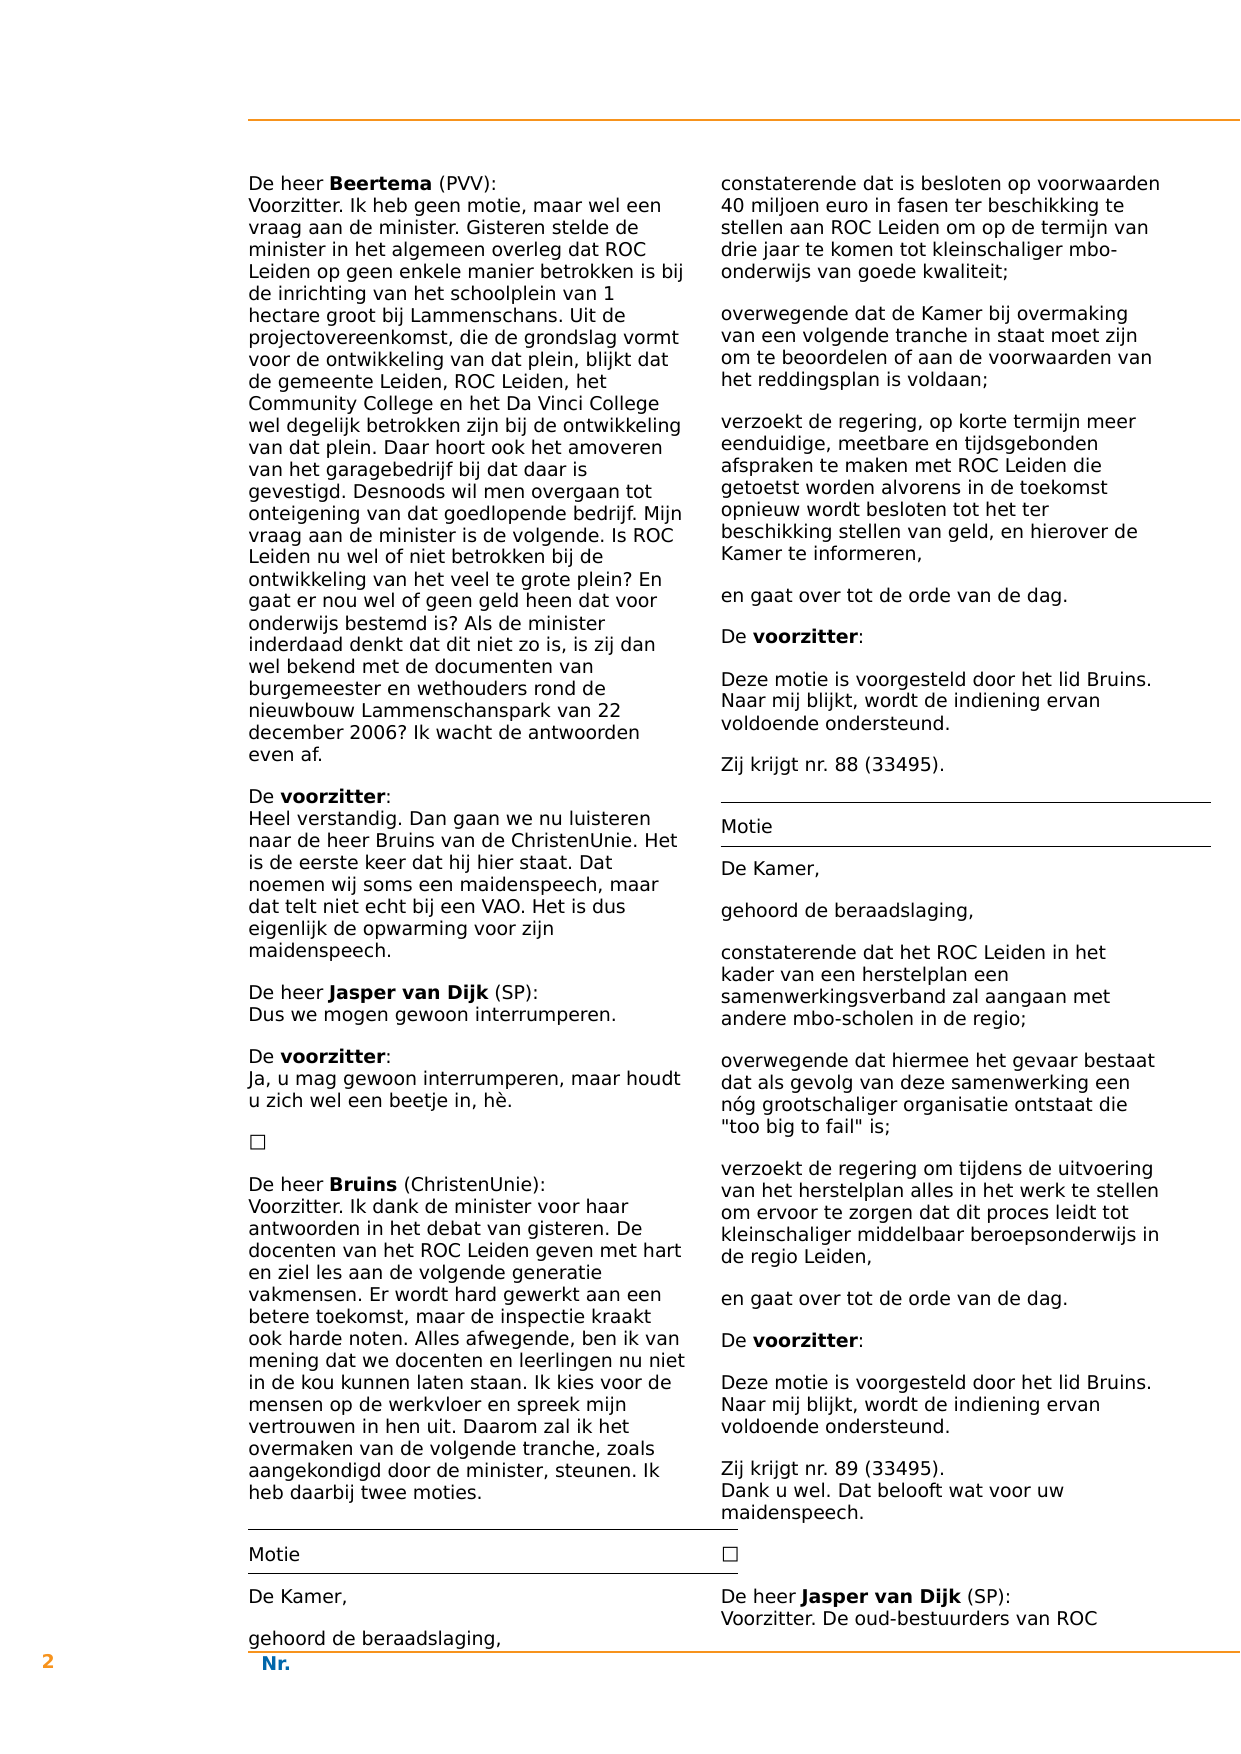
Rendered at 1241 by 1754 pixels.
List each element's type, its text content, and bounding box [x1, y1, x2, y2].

text verzoekt de regering, op korte termijn meer eenduidige, meetbare en tijdsgebonden afspraken te maken met ROC Leiden die getoetst worden alvorens in de toekomst opnieuw wordt besloten tot het ter beschikking stellen van geld, en hierover de Kamer te informeren, [721, 411, 1163, 564]
text Zij krijgt nr. 89 (33495). [721, 1458, 1163, 1480]
text verzoekt de regering om tijdens de uitvoering van het herstelplan alles in het werk te stellen om ervoor te zorgen dat dit proces leidt tot kleinschaliger middelbaar beroepsonderwijs in de regio Leiden, [721, 1158, 1163, 1268]
text Voorzitter. De oud-bestuurders van ROC [721, 1608, 1163, 1630]
text Motie [248, 1543, 691, 1566]
text gehoord de beraadslaging, [248, 1627, 691, 1649]
text De heer Jasper van Dijk (SP): [248, 982, 691, 1004]
text ⬜ [721, 1544, 1163, 1566]
text De voorzitter: [248, 1046, 691, 1068]
text en gaat over tot de orde van de dag. [721, 584, 1163, 606]
text overwegende dat hiermee het gevaar bestaat dat als gevolg van deze samenwerking een nóg grootschaliger organisatie ontstaat die "too big to fail" is; [721, 1050, 1163, 1138]
text De heer Jasper van Dijk (SP): [721, 1586, 1163, 1608]
text Deze motie is voorgesteld door het lid Bruins. Naar mij blijkt, wordt de indiening ervan voldoende ondersteund. [721, 668, 1163, 734]
text De voorzitter: [721, 1330, 1163, 1352]
text Dank u wel. Dat belooft wat voor uw maidenspeech. [721, 1480, 1163, 1524]
text Deze motie is voorgesteld door het lid Bruins. Naar mij blijkt, wordt de indiening ervan voldoende ondersteund. [721, 1372, 1163, 1438]
text Ja, u mag gewoon interrumperen, maar houdt u zich wel een beetje in, hè. [248, 1068, 691, 1112]
text ⬜ [248, 1132, 691, 1154]
text De heer Beertema (PVV): [248, 173, 691, 195]
text Motie [721, 816, 1163, 838]
text constaterende dat het ROC Leiden in het kader van een herstelplan een samenwerkingsverband zal aangaan met andere mbo-scholen in de regio; [721, 942, 1163, 1030]
text gehoord de beraadslaging, [721, 900, 1163, 922]
text De voorzitter: [721, 626, 1163, 648]
text constaterende dat is besloten op voorwaarden 40 miljoen euro in fasen ter beschikking te stellen aan ROC Leiden om op de termijn van drie jaar te komen tot kleinschaliger mbo-onderwijs van goede kwaliteit; [721, 173, 1163, 283]
text De Kamer, [248, 1586, 691, 1607]
text De Kamer, [721, 858, 1163, 880]
text De voorzitter: [248, 786, 691, 808]
text Zij krijgt nr. 88 (33495). [721, 754, 1163, 776]
text Voorzitter. Ik heb geen motie, maar wel een vraag aan de minister. Gisteren stelde de minister in het algemeen overleg dat ROC Leiden op geen enkele manier betrokken is bij de inrichting van het schoolplein van 1 hectare groot bij Lammenschans. Uit de projectovereenkomst, die de grondslag vormt voor de ontwikkeling van dat plein, blijkt dat de gemeente Leiden, ROC Leiden, het Community College en het Da Vinci College wel degelijk betrokken zijn bij de ontwikkeling van dat plein. Daar hoort ook het amoveren van het garagebedrijf bij dat daar is gevestigd. Desnoods wil men overgaan tot onteigening van dat goedlopende bedrijf. Mijn vraag aan de minister is de volgende. Is ROC Leiden nu wel of niet betrokken bij de ontwikkeling van het veel te grote plein? En gaat er nou wel of geen geld heen dat voor onderwijs bestemd is? Als de minister inderdaad denkt dat dit niet zo is, is zij dan wel bekend met de documenten van burgemeester en wethouders rond de nieuwbouw Lammenschanspark van 22 december 2006? Ik wacht de antwoorden even af. [248, 195, 691, 766]
text De heer Bruins (ChristenUnie): [248, 1174, 691, 1196]
text en gaat over tot de orde van de dag. [721, 1288, 1163, 1310]
text Heel verstandig. Dan gaan we nu luisteren naar de heer Bruins van de ChristenUnie. Het is de eerste keer dat hij hier staat. Dat noemen wij soms een maidenspeech, maar dat telt niet echt bij een VAO. Het is dus eigenlijk de opwarming voor zijn maidenspeech. [248, 808, 691, 962]
text Dus we mogen gewoon interrumperen. [248, 1004, 691, 1026]
text overwegende dat de Kamer bij overmaking van een volgende tranche in staat moet zijn om te beoordelen of aan de voorwaarden van het reddingsplan is voldaan; [721, 303, 1163, 391]
text Voorzitter. Ik dank de minister voor haar antwoorden in het debat van gisteren. De docenten van het ROC Leiden geven met hart en ziel les aan de volgende generatie vakmensen. Er wordt hard gewerkt aan een betere toekomst, maar de inspectie kraakt ook harde noten. Alles afwegende, ben ik van mening dat we docenten en leerlingen nu niet in de kou kunnen laten staan. Ik kies voor de mensen op de werkvloer en spreek mijn vertrouwen in hen uit. Daarom zal ik het overmaken van de volgende tranche, zoals aangekondigd door de minister, steunen. Ik heb daarbij twee moties. [248, 1196, 691, 1504]
